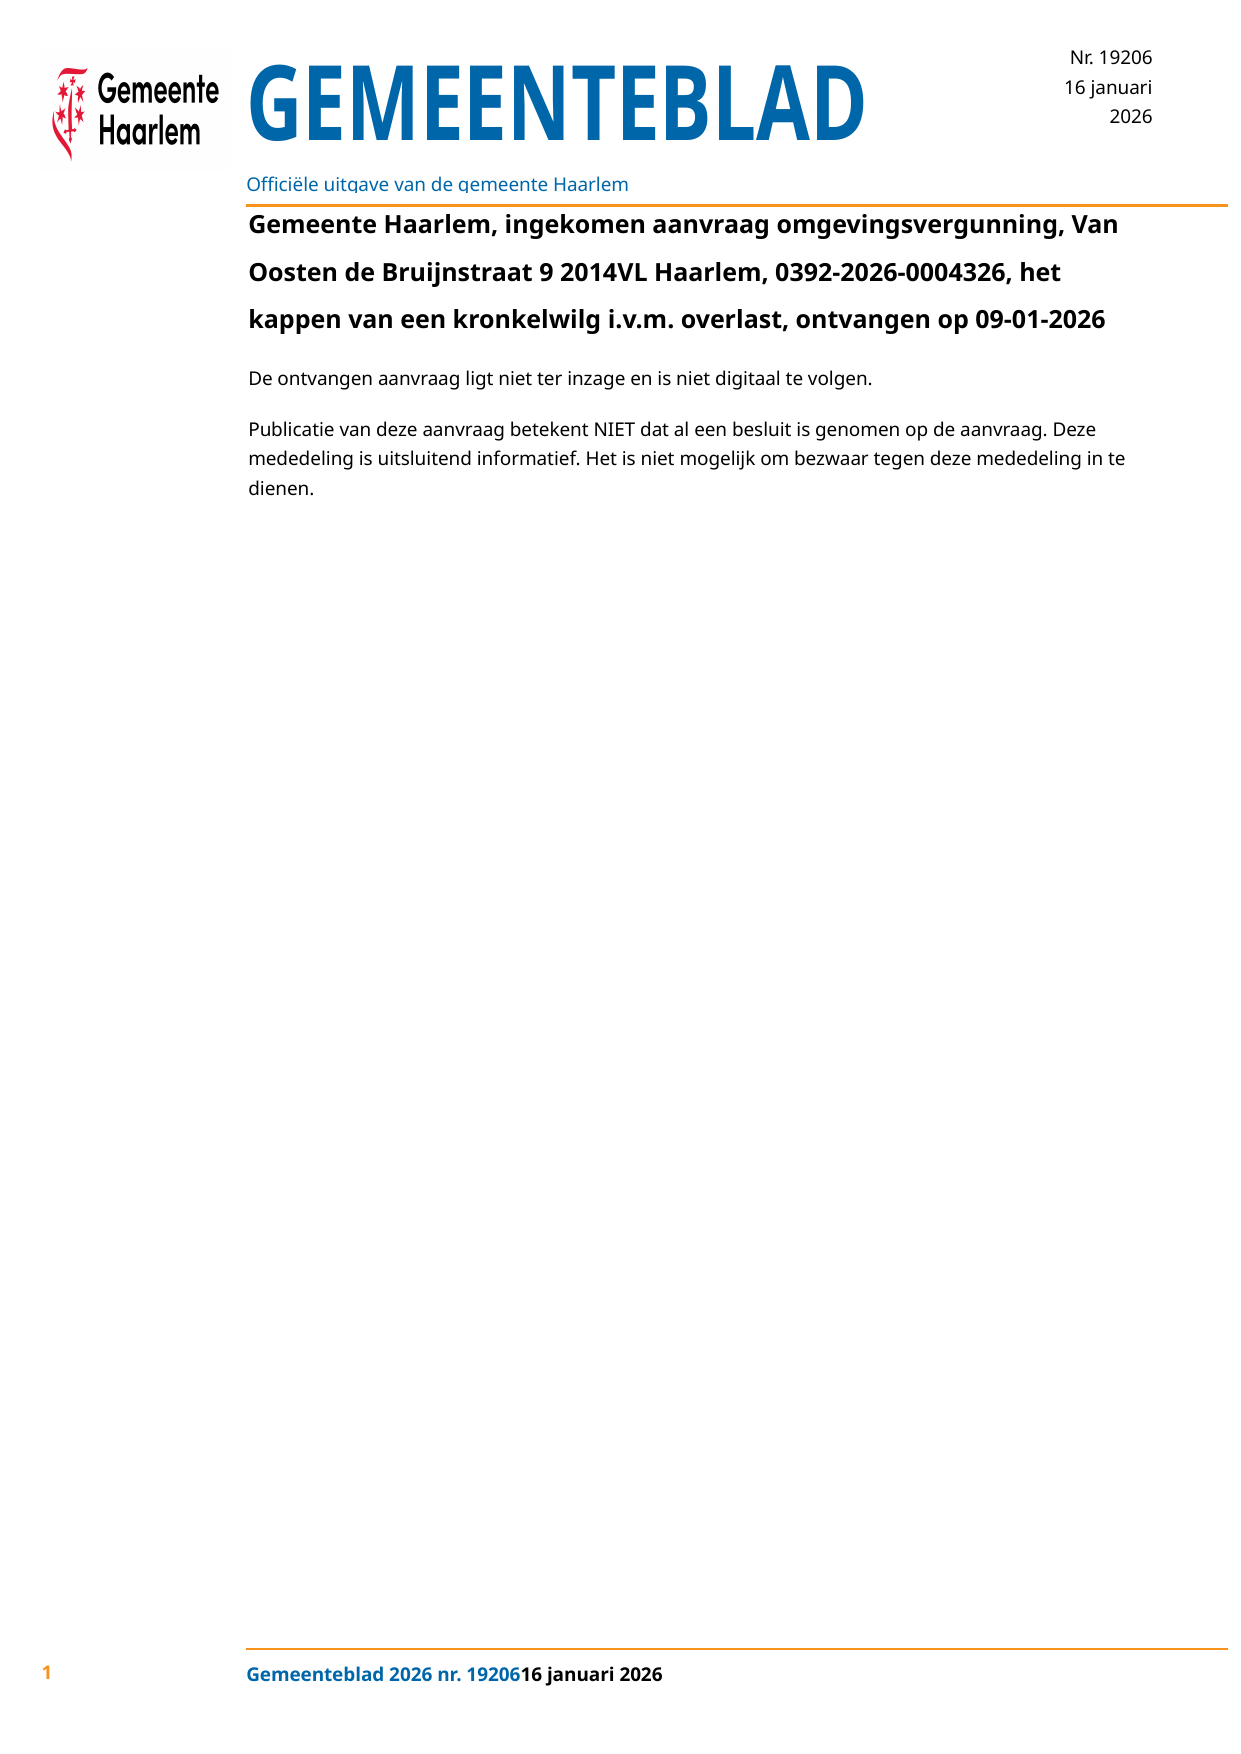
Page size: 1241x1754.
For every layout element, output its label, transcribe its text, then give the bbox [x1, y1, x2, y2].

text Gemeente Haarlem, ingekomen aanvraag omgevingsvergunning, Van Oosten de Bruijnstraat 9 2014VL Haarlem, 0392-2026-0004326, het kappen van een kronkelwilg i.v.m. overlast, ontvangen op 09-01-2026 [248, 207, 1152, 336]
picture [41, 47, 231, 172]
text De ontvangen aanvraag ligt niet ter inzage en is niet digitaal te volgen. [248, 366, 1152, 391]
text Publicatie van deze aanvraag betekent NIET dat al een besluit is genomen op de aanvraag. Deze mededeling is uitsluitend informatief. Het is niet mogelijk om bezwaar tegen deze mededeling in te dienen. [248, 416, 1152, 501]
